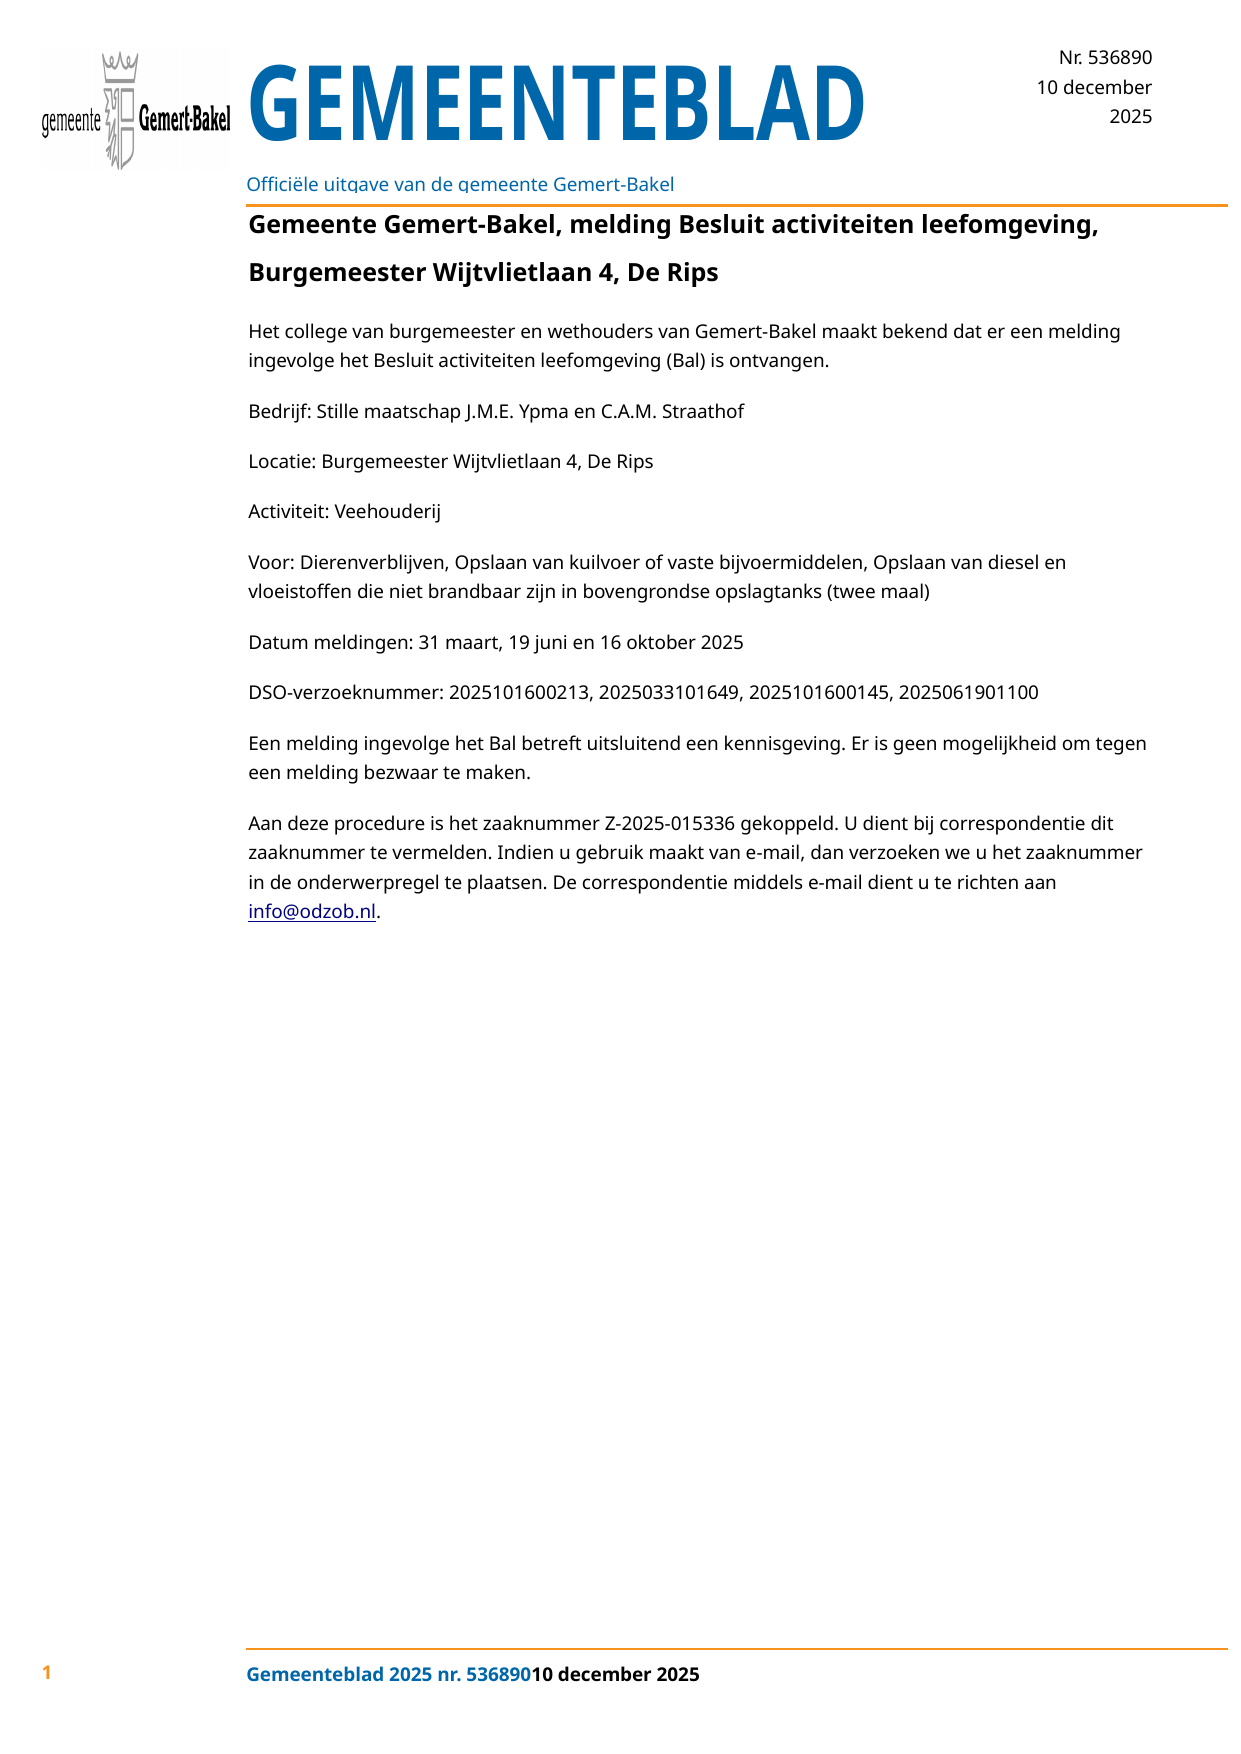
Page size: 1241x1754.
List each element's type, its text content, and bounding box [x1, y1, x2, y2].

text Voor: Dierenverblijven, Opslaan van kuilvoer of vaste bijvoermiddelen, Opslaan van diesel en vloeistoffen die niet brandbaar zijn in bovengrondse opslagtanks (twee maal) [248, 549, 1152, 604]
text Locatie: Burgemeester Wijtvlietlaan 4, De Rips [248, 448, 1152, 474]
text Gemeente Gemert-Bakel, melding Besluit activiteiten leefomgeving, Burgemeester Wijtvlietlaan 4, De Rips [248, 207, 1152, 288]
text Aan deze procedure is het zaaknummer Z-2025-015336 gekoppeld. U dient bij correspondentie dit zaaknummer te vermelden. Indien u gebruik maakt van e-mail, dan verzoeken we u het zaaknummer in de onderwerpregel te plaatsen. De correspondentie middels e-mail dient u te richten aan info@odzob.nl. [248, 810, 1152, 924]
text Een melding ingevolge het Bal betreft uitsluitend een kennisgeving. Er is geen mogelijkheid om tegen een melding bezwaar te maken. [248, 730, 1152, 785]
text DSO-verzoeknummer: 2025101600213, 2025033101649, 2025101600145, 2025061901100 [248, 679, 1152, 705]
text Activiteit: Veehouderij [248, 499, 1152, 524]
picture [41, 47, 231, 172]
text Datum meldingen: 31 maart, 19 juni en 16 oktober 2025 [248, 629, 1152, 655]
text Het college van burgemeester en wethouders van Gemert-Bakel maakt bekend dat er een melding ingevolge het Besluit activiteiten leefomgeving (Bal) is ontvangen. [248, 318, 1152, 373]
text Bedrijf: Stille maatschap J.M.E. Ypma en C.A.M. Straathof [248, 398, 1152, 424]
